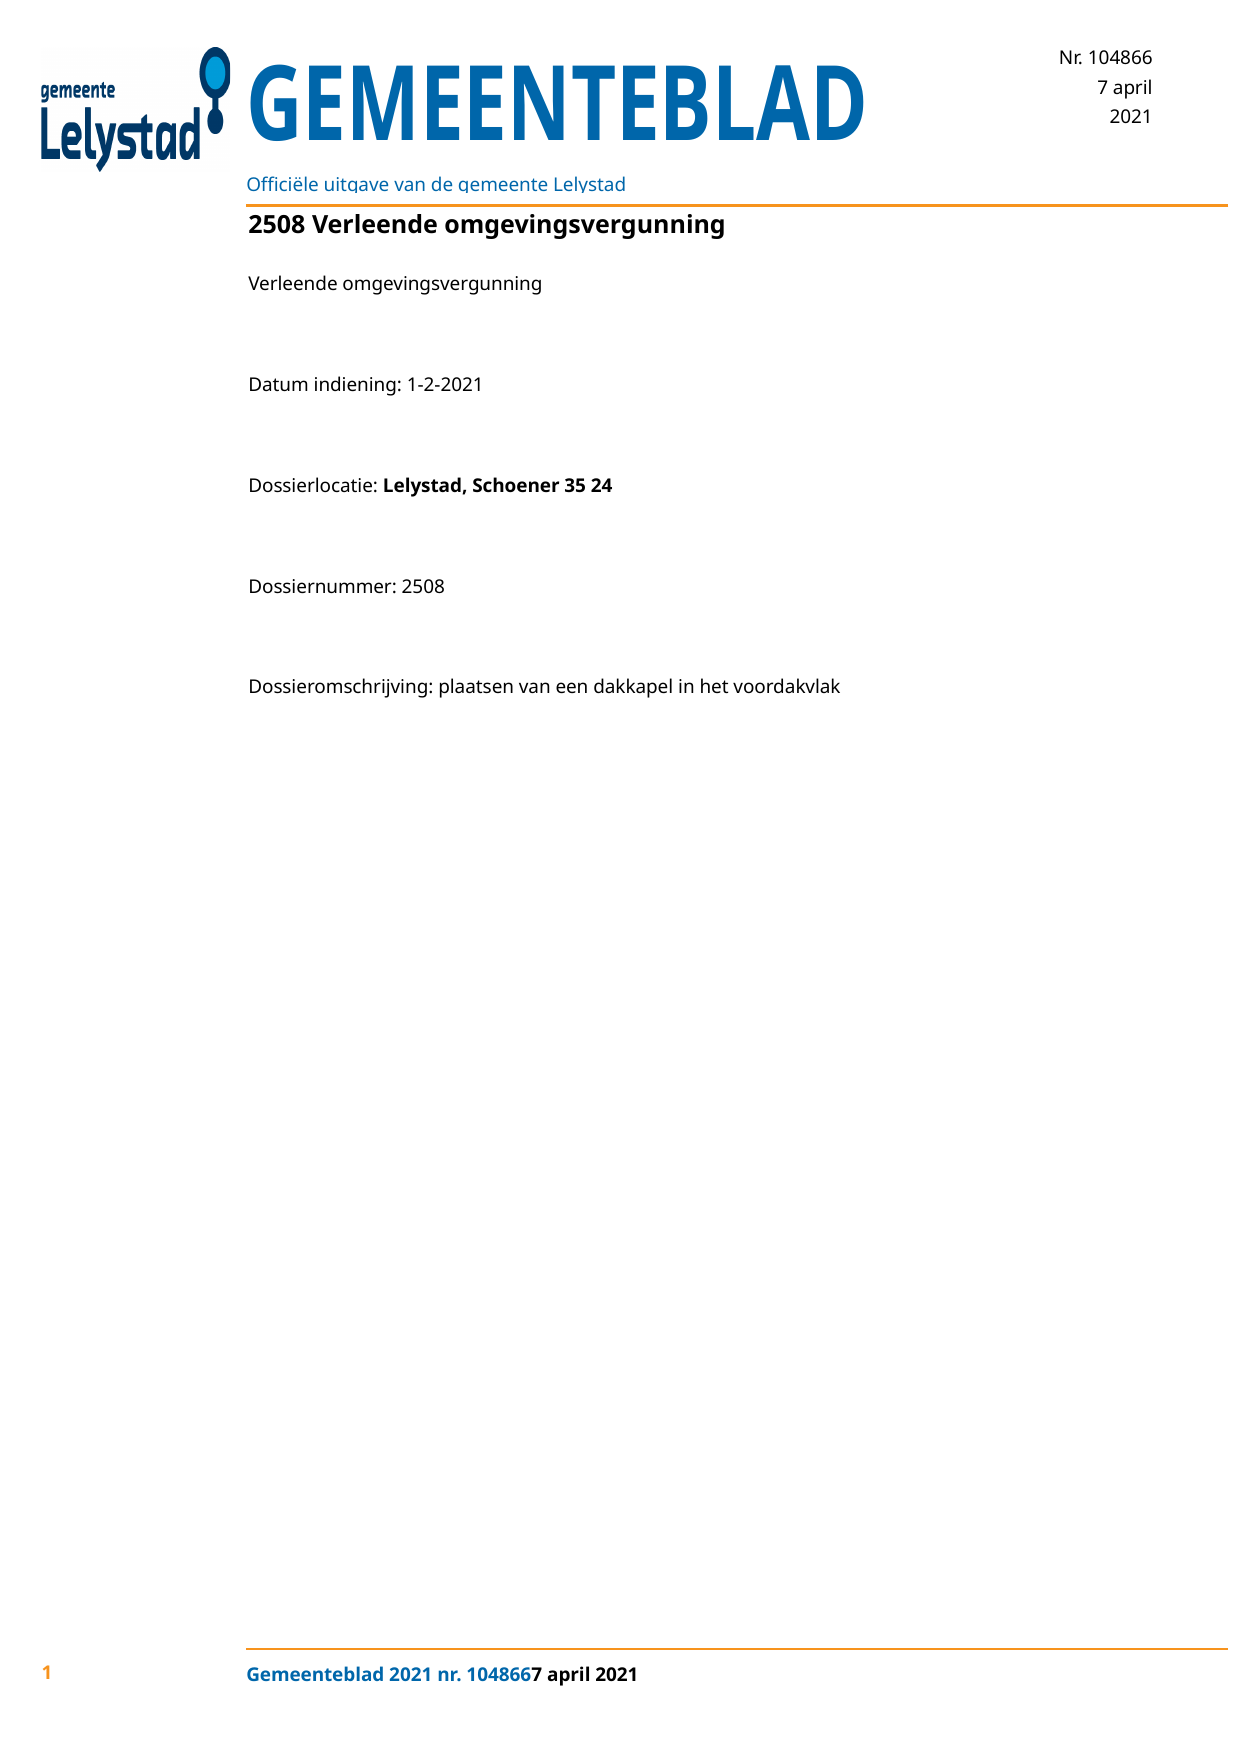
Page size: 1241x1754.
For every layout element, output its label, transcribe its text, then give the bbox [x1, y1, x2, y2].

text Dossieromschrijving: plaatsen van een dakkapel in het voordakvlak [248, 674, 1152, 699]
picture [41, 47, 231, 172]
text Verleende omgevingsvergunning [248, 270, 1152, 296]
text Dossierlocatie: Lelystad, Schoener 35 24 [248, 472, 1152, 498]
text Datum indiening: 1-2-2021 [248, 371, 1152, 397]
text Dossiernummer: 2508 [248, 573, 1152, 598]
text 2508 Verleende omgevingsvergunning [248, 207, 1152, 241]
